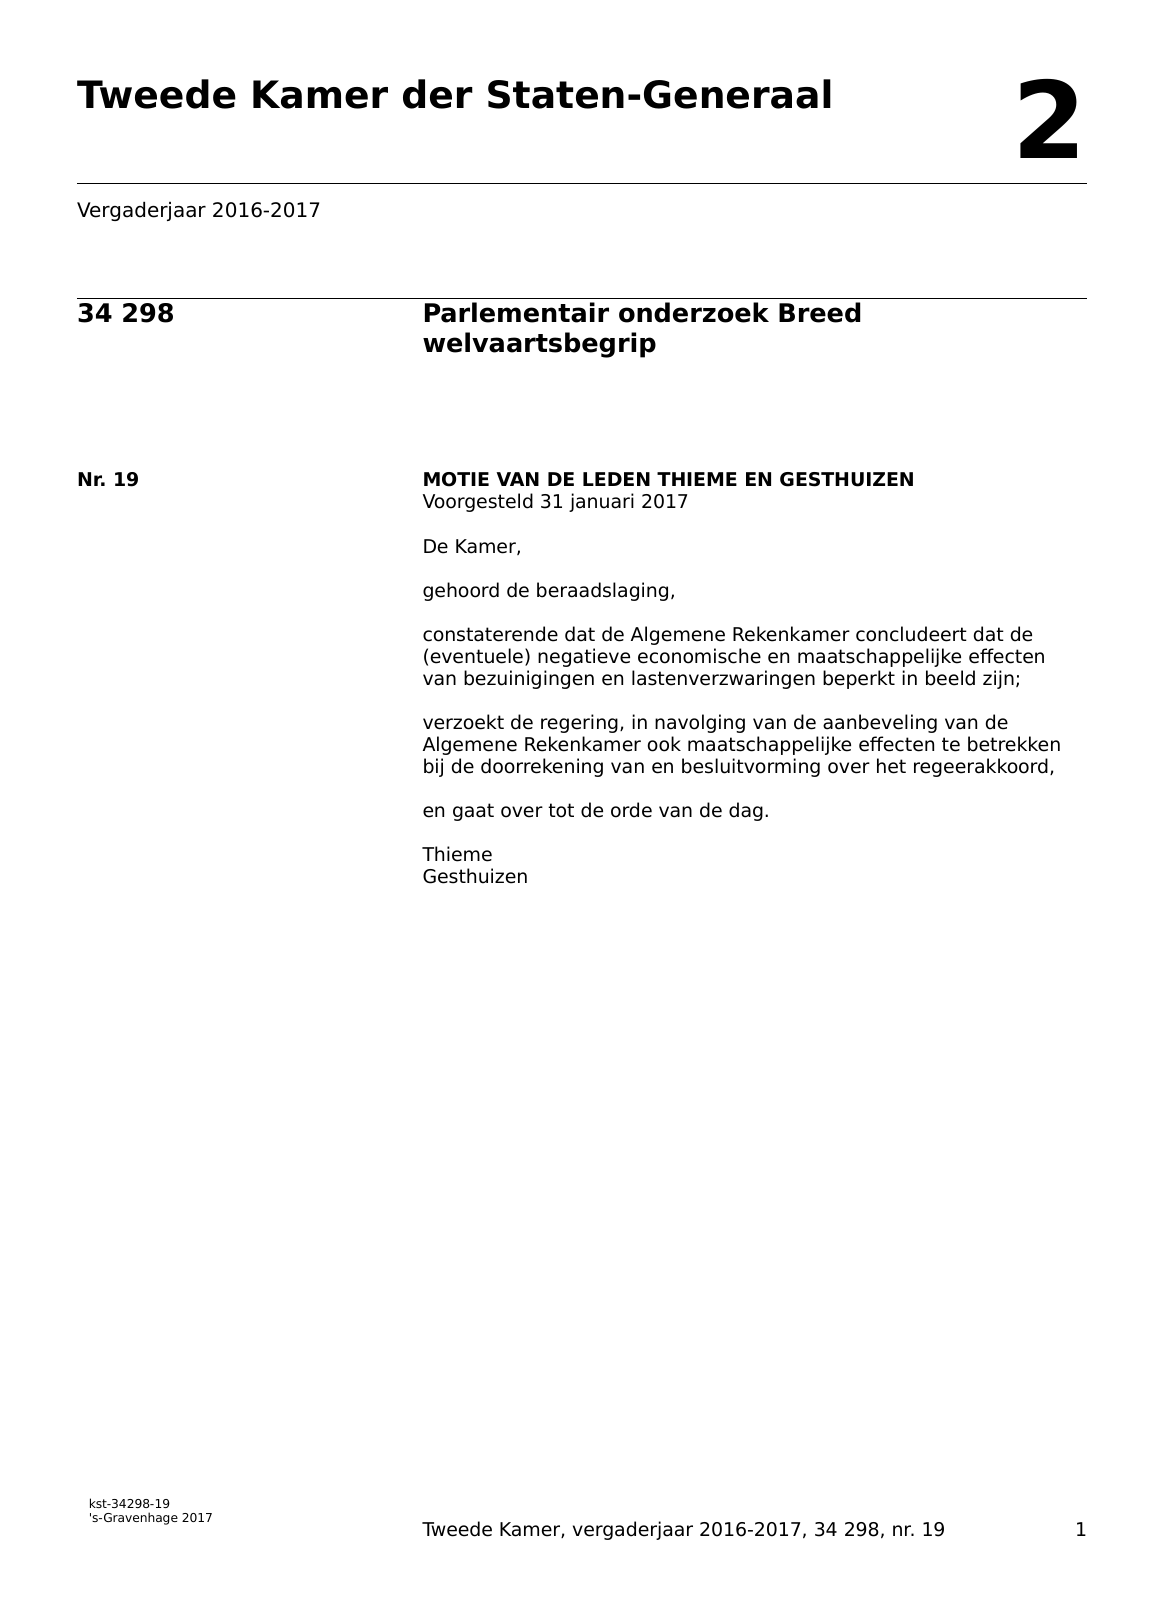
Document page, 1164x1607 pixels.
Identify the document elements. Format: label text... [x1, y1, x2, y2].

subtitle 34 298 Parlementair onderzoek Breed welvaartsbegrip [77, 299, 1087, 358]
text verzoekt de regering, in navolging van de aanbeveling van de Algemene Rekenkamer ook maatschappelijke effecten te betrekken bij de doorrekening van en besluitvorming over het regeerakkoord, [422, 712, 1087, 778]
text De Kamer, [422, 536, 1087, 557]
text Thieme [422, 844, 1087, 866]
text gehoord de beraadslaging, [422, 580, 1087, 602]
text en gaat over tot de orde van de dag. [422, 800, 1087, 822]
text 's-Gravenhage 2017 [88, 1511, 323, 1525]
table_header 2 [886, 59, 1087, 183]
text constaterende dat de Algemene Rekenkamer concludeert dat de (eventuele) negatieve economische en maatschappelijke effecten van bezuinigingen en lastenverzwaringen beperkt in beeld zijn; [422, 624, 1087, 690]
subtitle Nr. 19 MOTIE VAN DE LEDEN THIEME EN GESTHUIZEN [77, 469, 1087, 491]
text Voorgesteld 31 januari 2017 [422, 491, 1087, 513]
text Gesthuizen [422, 866, 1087, 888]
table_header Tweede Kamer der Staten-Generaal [77, 59, 886, 183]
table_cell Vergaderjaar 2016-2017 [77, 184, 1087, 298]
text kst-34298-19 [88, 1497, 323, 1511]
